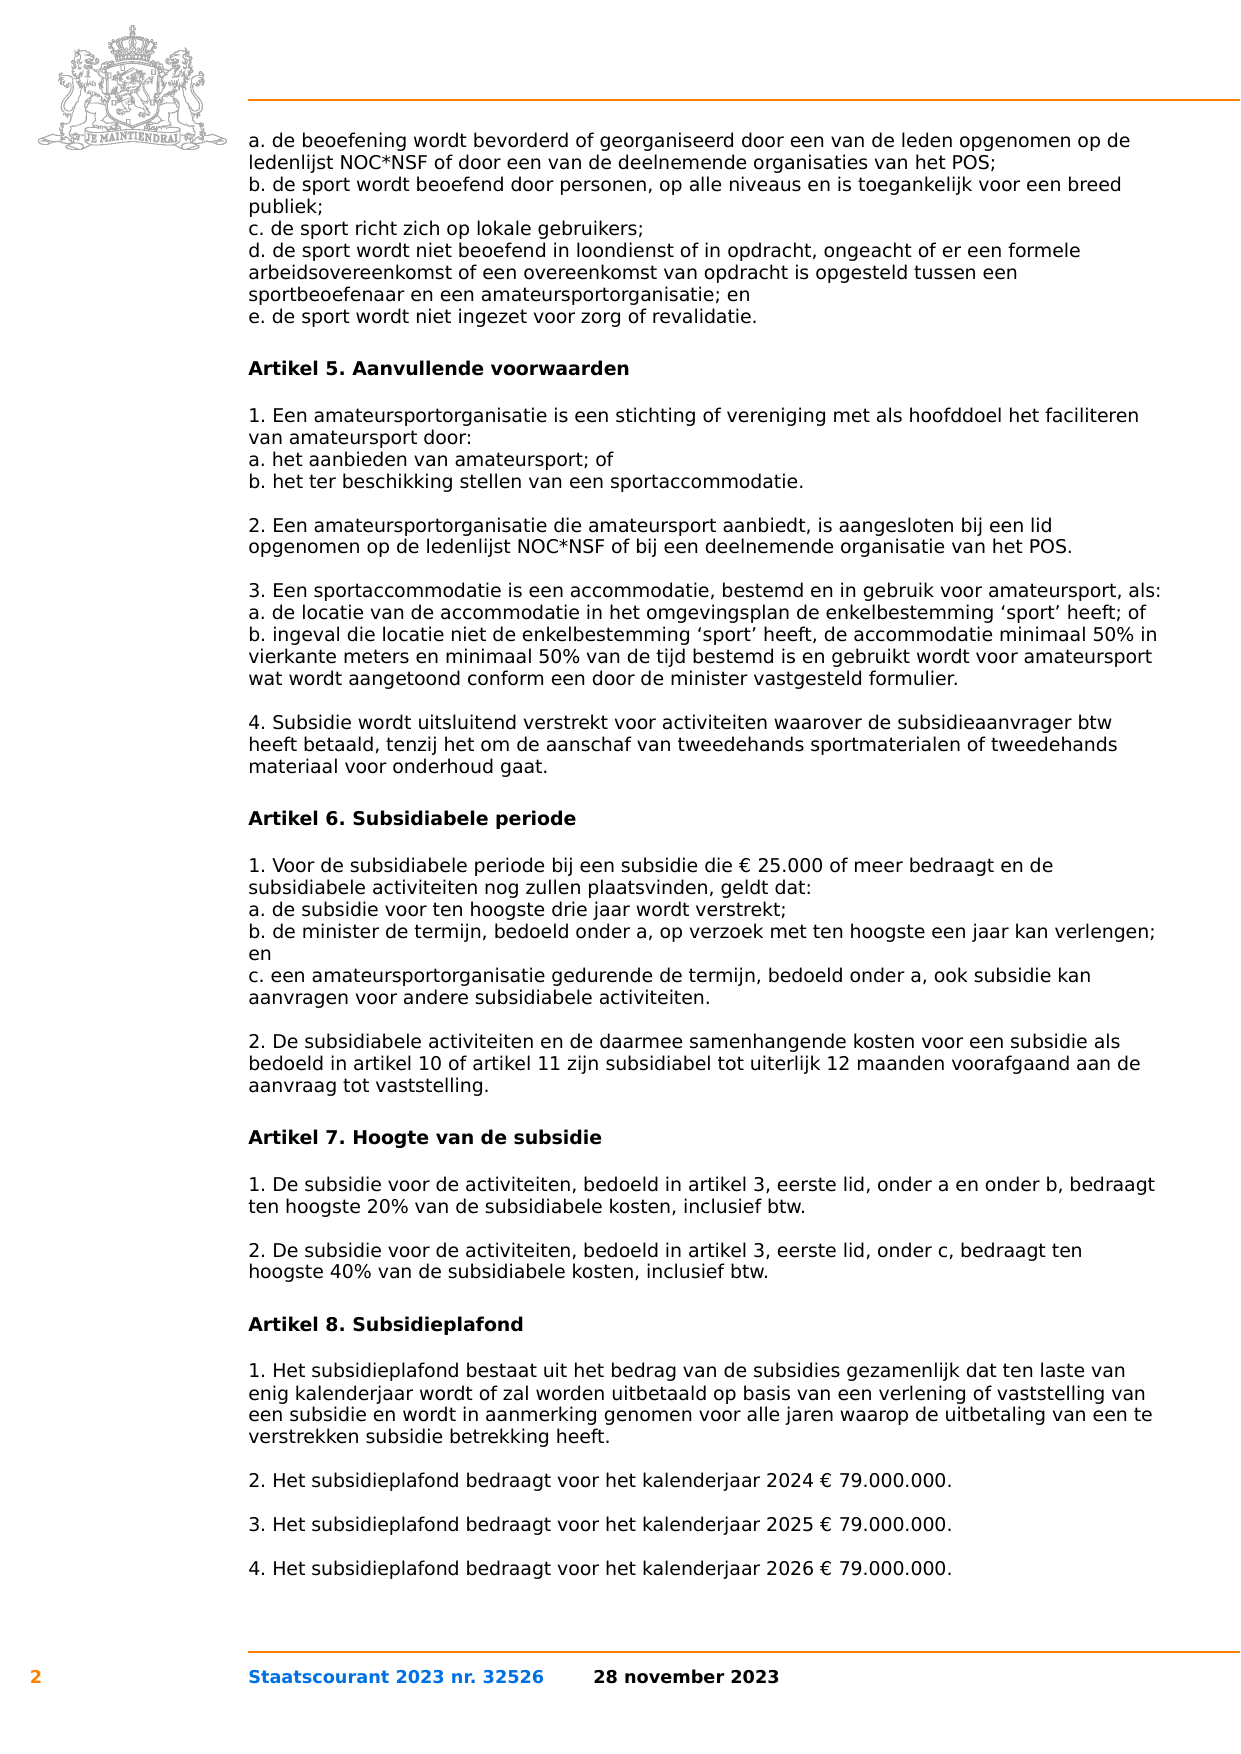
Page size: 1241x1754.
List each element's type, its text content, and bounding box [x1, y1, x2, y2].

subtitle Artikel 5. Aanvullende voorwaarden [248, 358, 1163, 380]
text c. de sport richt zich op lokale gebruikers; [248, 218, 1163, 240]
text b. de sport wordt beoefend door personen, op alle niveaus en is toegankelijk voor een breed publiek; [248, 174, 1163, 218]
text d. de sport wordt niet beoefend in loondienst of in opdracht, ongeacht of er een formele arbeidsovereenkomst of een overeenkomst van opdracht is opgesteld tussen een sportbeoefenaar en een amateursportorganisatie; en [248, 240, 1163, 306]
text 1. Een amateursportorganisatie is een stichting of vereniging met als hoofddoel het faciliteren van amateursport door: [248, 405, 1163, 449]
text b. het ter beschikking stellen van een sportaccommodatie. [248, 471, 1163, 493]
text 2. De subsidiabele activiteiten en de daarmee samenhangende kosten voor een subsidie als bedoeld in artikel 10 of artikel 11 zijn subsidiabel tot uiterlijk 12 maanden voorafgaand aan de aanvraag tot vaststelling. [248, 1031, 1163, 1097]
text 3. Het subsidieplafond bedraagt voor het kalenderjaar 2025 € 79.000.000. [248, 1514, 1163, 1536]
text a. het aanbieden van amateursport; of [248, 449, 1163, 471]
subtitle Artikel 8. Subsidieplafond [248, 1313, 1163, 1335]
text 1. Het subsidieplafond bestaat uit het bedrag van de subsidies gezamenlijk dat ten laste van enig kalenderjaar wordt of zal worden uitbetaald op basis van een verlening of vaststelling van een subsidie en wordt in aanmerking genomen voor alle jaren waarop de uitbetaling van een te verstrekken subsidie betrekking heeft. [248, 1360, 1163, 1448]
text 1. De subsidie voor de activiteiten, bedoeld in artikel 3, eerste lid, onder a en onder b, bedraagt ten hoogste 20% van de subsidiabele kosten, inclusief btw. [248, 1174, 1163, 1218]
subtitle Artikel 7. Hoogte van de subsidie [248, 1127, 1163, 1149]
text b. ingeval die locatie niet de enkelbestemming ‘sport’ heeft, de accommodatie minimaal 50% in vierkante meters en minimaal 50% van de tijd bestemd is en gebruikt wordt voor amateursport wat wordt aangetoond conform een door de minister vastgesteld formulier. [248, 624, 1163, 690]
picture [38, 25, 227, 150]
text e. de sport wordt niet ingezet voor zorg of revalidatie. [248, 306, 1163, 328]
text 4. Het subsidieplafond bedraagt voor het kalenderjaar 2026 € 79.000.000. [248, 1558, 1163, 1580]
text 2. Het subsidieplafond bedraagt voor het kalenderjaar 2024 € 79.000.000. [248, 1470, 1163, 1492]
text 1. Voor de subsidiabele periode bij een subsidie die € 25.000 of meer bedraagt en de subsidiabele activiteiten nog zullen plaatsvinden, geldt dat: [248, 855, 1163, 899]
text a. de subsidie voor ten hoogste drie jaar wordt verstrekt; [248, 899, 1163, 921]
text 3. Een sportaccommodatie is een accommodatie, bestemd en in gebruik voor amateursport, als: [248, 580, 1163, 602]
text 2. De subsidie voor de activiteiten, bedoeld in artikel 3, eerste lid, onder c, bedraagt ten hoogste 40% van de subsidiabele kosten, inclusief btw. [248, 1239, 1163, 1283]
text a. de locatie van de accommodatie in het omgevingsplan de enkelbestemming ‘sport’ heeft; of [248, 602, 1163, 624]
text 4. Subsidie wordt uitsluitend verstrekt voor activiteiten waarover de subsidieaanvrager btw heeft betaald, tenzij het om de aanschaf van tweedehands sportmaterialen of tweedehands materiaal voor onderhoud gaat. [248, 712, 1163, 778]
text 2. Een amateursportorganisatie die amateursport aanbiedt, is aangesloten bij een lid opgenomen op de ledenlijst NOC*NSF of bij een deelnemende organisatie van het POS. [248, 514, 1163, 558]
subtitle Artikel 6. Subsidiabele periode [248, 808, 1163, 830]
text a. de beoefening wordt bevorderd of georganiseerd door een van de leden opgenomen op de ledenlijst NOC*NSF of door een van de deelnemende organisaties van het POS; [248, 130, 1163, 174]
text b. de minister de termijn, bedoeld onder a, op verzoek met ten hoogste een jaar kan verlengen; en [248, 921, 1163, 965]
text c. een amateursportorganisatie gedurende de termijn, bedoeld onder a, ook subsidie kan aanvragen voor andere subsidiabele activiteiten. [248, 965, 1163, 1009]
